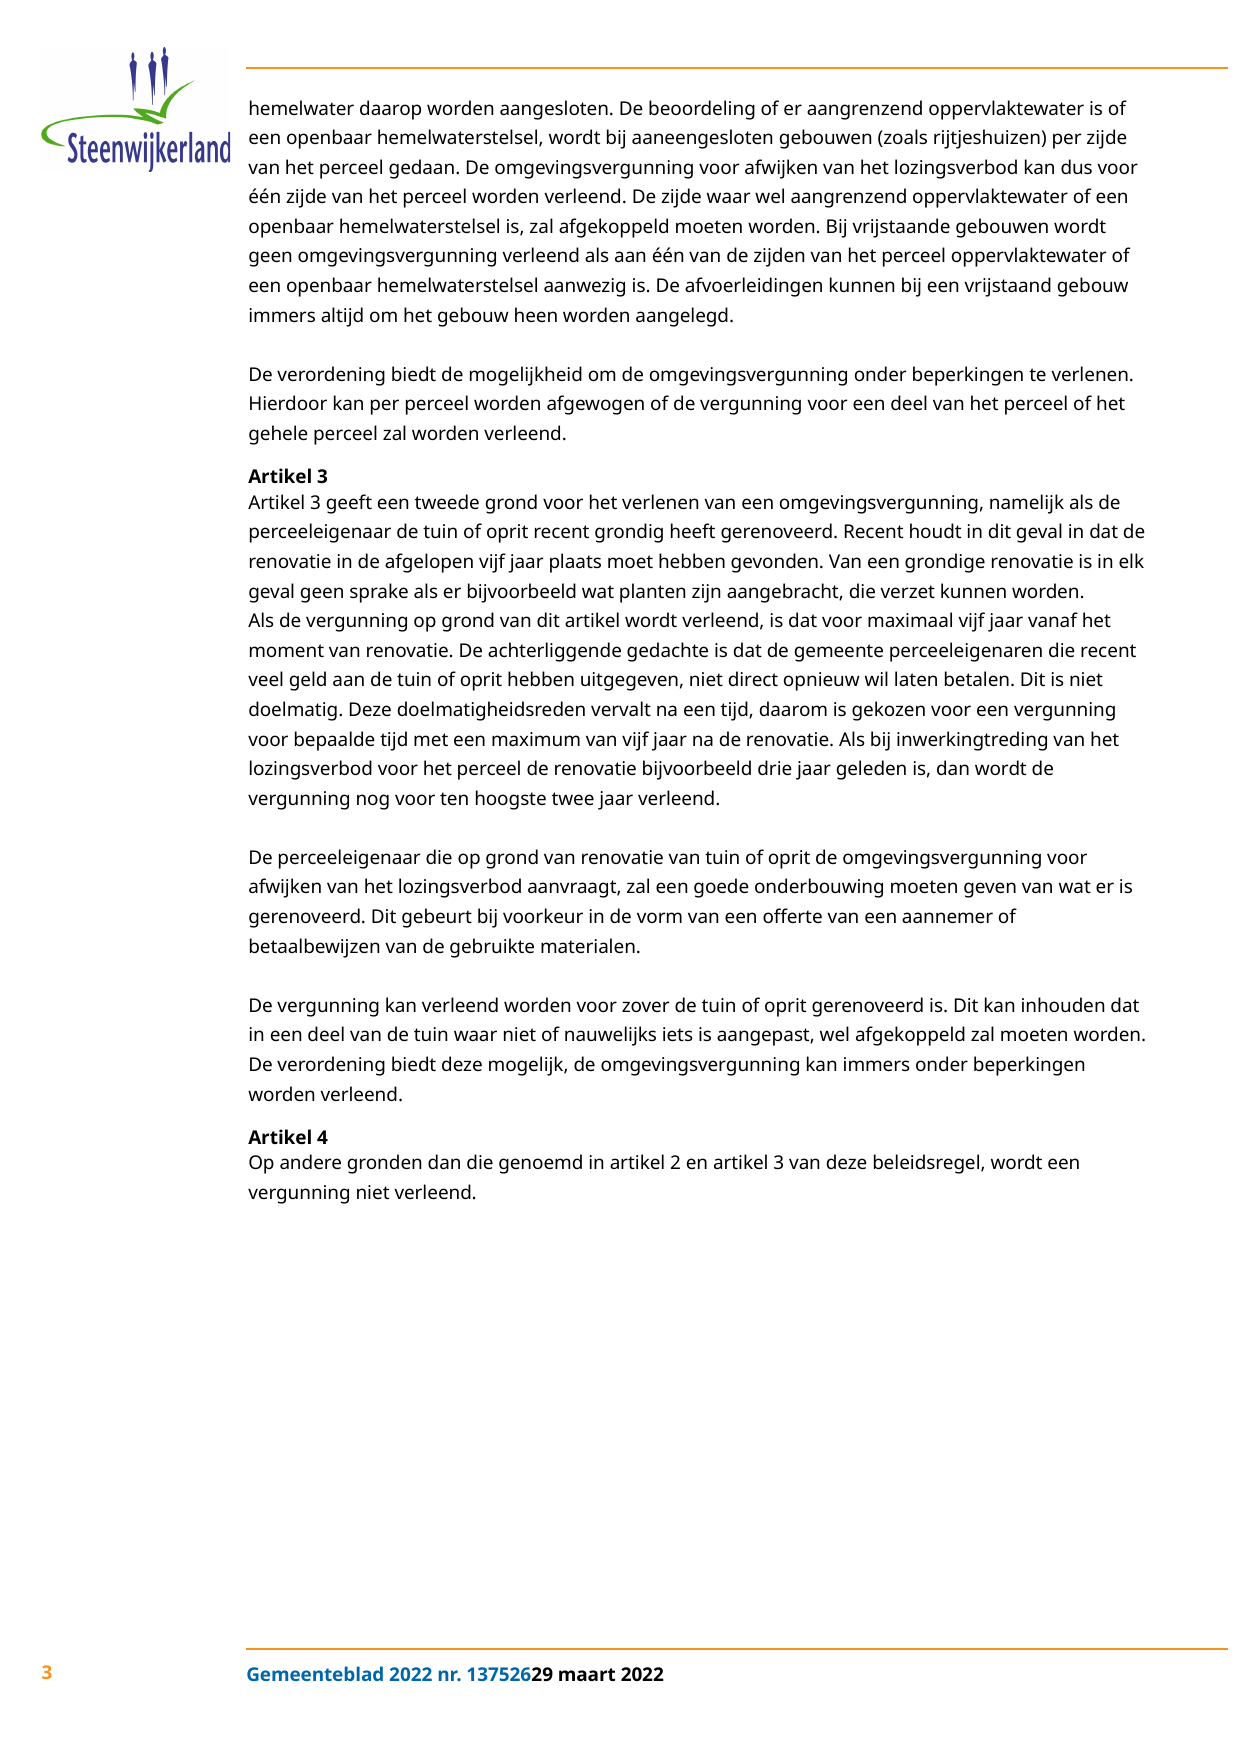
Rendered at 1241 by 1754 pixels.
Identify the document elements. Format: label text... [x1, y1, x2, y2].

text Op andere gronden dan die genoemd in artikel 2 en artikel 3 van deze beleidsregel, wordt een vergunning niet verleend. [248, 1149, 1152, 1205]
text De vergunning kan verleend worden voor zover de tuin of oprit gerenoveerd is. Dit kan inhouden dat in een deel van de tuin waar niet of nauwelijks iets is aangepast, wel afgekoppeld zal moeten worden. De verordening biedt deze mogelijk, de omgevingsvergunning kan immers onder beperkingen worden verleend. [248, 992, 1152, 1106]
text De verordening biedt de mogelijkheid om de omgevingsvergunning onder beperkingen te verlenen. Hierdoor kan per perceel worden afgewogen of de vergunning voor een deel van het perceel of het gehele perceel zal worden verleend. [248, 361, 1152, 446]
text Als de vergunning op grond van dit artikel wordt verleend, is dat voor maximaal vijf jaar vanaf het moment van renovatie. De achterliggende gedachte is dat de gemeente perceeleigenaren die recent veel geld aan de tuin of oprit hebben uitgegeven, niet direct opnieuw wil laten betalen. Dit is niet doelmatig. Deze doelmatigheidsreden vervalt na een tijd, daarom is gekozen voor een vergunning voor bepaalde tijd met een maximum van vijf jaar na de renovatie. Als bij inwerkingtreding van het lozingsverbod voor het perceel de renovatie bijvoorbeeld drie jaar geleden is, dan wordt de vergunning nog voor ten hoogste twee jaar verleend. [248, 607, 1152, 811]
text Artikel 3 [248, 463, 1152, 489]
picture [41, 47, 231, 172]
text De perceeleigenaar die op grond van renovatie van tuin of oprit de omgevingsvergunning voor afwijken van het lozingsverbod aanvraagt, zal een goede onderbouwing moeten geven van wat er is gerenoveerd. Dit gebeurt bij voorkeur in de vorm van een offerte van een aannemer of betaalbewijzen van de gebruikte materialen. [248, 844, 1152, 958]
text Artikel 4 [248, 1124, 1152, 1149]
text Artikel 3 geeft een tweede grond voor het verlenen van een omgevingsvergunning, namelijk als de perceeleigenaar de tuin of oprit recent grondig heeft gerenoveerd. Recent houdt in dit geval in dat de renovatie in de afgelopen vijf jaar plaats moet hebben gevonden. Van een grondige renovatie is in elk geval geen sprake als er bijvoorbeeld wat planten zijn aangebracht, die verzet kunnen worden. [248, 489, 1152, 603]
text hemelwater daarop worden aangesloten. De beoordeling of er aangrenzend oppervlaktewater is of een openbaar hemelwaterstelsel, wordt bij aaneengesloten gebouwen (zoals rijtjeshuizen) per zijde van het perceel gedaan. De omgevingsvergunning voor afwijken van het lozingsverbod kan dus voor één zijde van het perceel worden verleend. De zijde waar wel aangrenzend oppervlaktewater of een openbaar hemelwaterstelsel is, zal afgekoppeld moeten worden. Bij vrijstaande gebouwen wordt geen omgevingsvergunning verleend als aan één van de zijden van het perceel oppervlaktewater of een openbaar hemelwaterstelsel aanwezig is. De afvoerleidingen kunnen bij een vrijstaand gebouw immers altijd om het gebouw heen worden aangelegd. [248, 95, 1152, 328]
